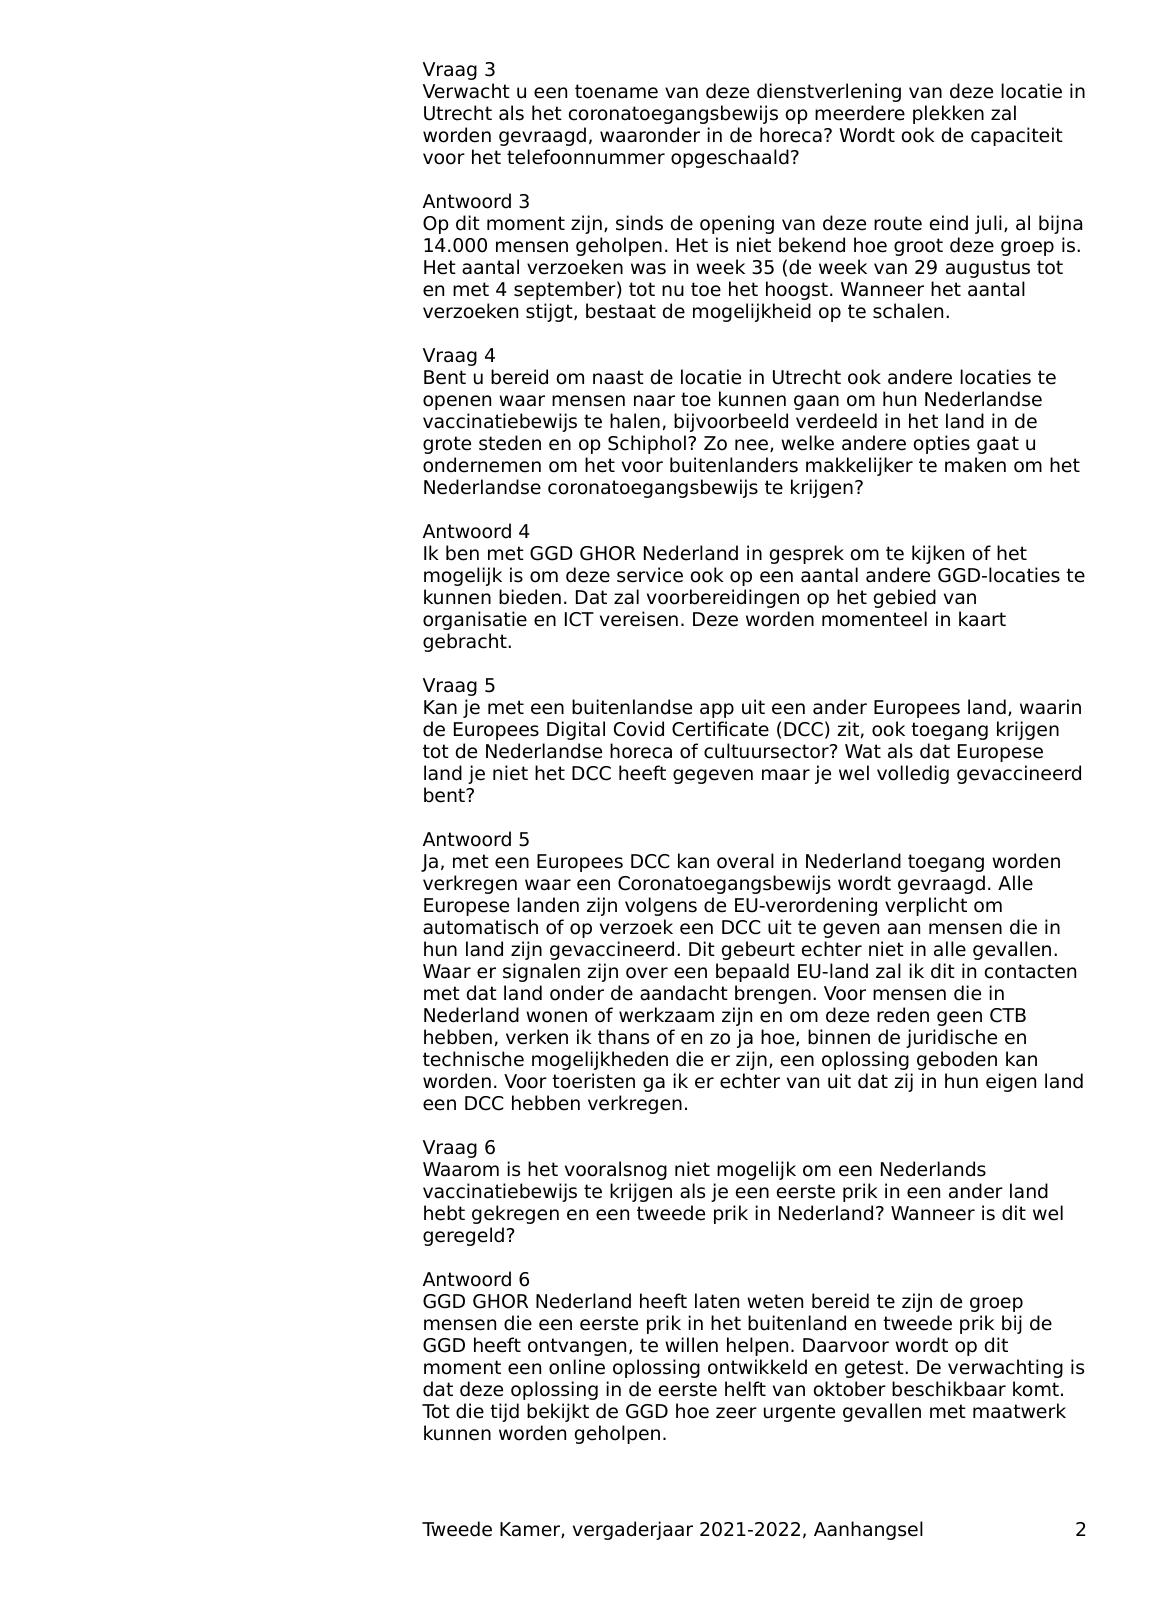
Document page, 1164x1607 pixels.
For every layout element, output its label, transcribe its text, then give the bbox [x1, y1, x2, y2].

text Antwoord 4 [422, 521, 1087, 543]
text Kan je met een buitenlandse app uit een ander Europees land, waarin de Europees Digital Covid Certificate (DCC) zit, ook toegang krijgen tot de Nederlandse horeca of cultuursector? Wat als dat Europese land je niet het DCC heeft gegeven maar je wel volledig gevaccineerd bent? [422, 697, 1087, 807]
text Antwoord 6 [422, 1269, 1087, 1291]
text Ik ben met GGD GHOR Nederland in gesprek om te kijken of het mogelijk is om deze service ook op een aantal andere GGD-locaties te kunnen bieden. Dat zal voorbereidingen op het gebied van organisatie en ICT vereisen. Deze worden momenteel in kaart gebracht. [422, 543, 1087, 653]
text Vraag 6 [422, 1137, 1087, 1159]
text Verwacht u een toename van deze dienstverlening van deze locatie in Utrecht als het coronatoegangsbewijs op meerdere plekken zal worden gevraagd, waaronder in de horeca? Wordt ook de capaciteit voor het telefoonnummer opgeschaald? [422, 81, 1087, 169]
text Vraag 3 [422, 59, 1087, 81]
text Ja, met een Europees DCC kan overal in Nederland toegang worden verkregen waar een Coronatoegangsbewijs wordt gevraagd. Alle Europese landen zijn volgens de EU-verordening verplicht om automatisch of op verzoek een DCC uit te geven aan mensen die in hun land zijn gevaccineerd. Dit gebeurt echter niet in alle gevallen. Waar er signalen zijn over een bepaald EU-land zal ik dit in contacten met dat land onder de aandacht brengen. Voor mensen die in Nederland wonen of werkzaam zijn en om deze reden geen CTB hebben, verken ik thans of en zo ja hoe, binnen de juridische en technische mogelijkheden die er zijn, een oplossing geboden kan worden. Voor toeristen ga ik er echter van uit dat zij in hun eigen land een DCC hebben verkregen. [422, 851, 1087, 1115]
text GGD GHOR Nederland heeft laten weten bereid te zijn de groep mensen die een eerste prik in het buitenland en tweede prik bij de GGD heeft ontvangen, te willen helpen. Daarvoor wordt op dit moment een online oplossing ontwikkeld en getest. De verwachting is dat deze oplossing in de eerste helft van oktober beschikbaar komt. Tot die tijd bekijkt de GGD hoe zeer urgente gevallen met maatwerk kunnen worden geholpen. [422, 1291, 1087, 1445]
text Waarom is het vooralsnog niet mogelijk om een Nederlands vaccinatiebewijs te krijgen als je een eerste prik in een ander land hebt gekregen en een tweede prik in Nederland? Wanneer is dit wel geregeld? [422, 1159, 1087, 1247]
text Antwoord 3 [422, 191, 1087, 213]
text Vraag 4 [422, 345, 1087, 367]
text Vraag 5 [422, 675, 1087, 697]
text Bent u bereid om naast de locatie in Utrecht ook andere locaties te openen waar mensen naar toe kunnen gaan om hun Nederlandse vaccinatiebewijs te halen, bijvoorbeeld verdeeld in het land in de grote steden en op Schiphol? Zo nee, welke andere opties gaat u ondernemen om het voor buitenlanders makkelijker te maken om het Nederlandse coronatoegangsbewijs te krijgen? [422, 367, 1087, 499]
text Op dit moment zijn, sinds de opening van deze route eind juli, al bijna 14.000 mensen geholpen. Het is niet bekend hoe groot deze groep is. Het aantal verzoeken was in week 35 (de week van 29 augustus tot en met 4 september) tot nu toe het hoogst. Wanneer het aantal verzoeken stijgt, bestaat de mogelijkheid op te schalen. [422, 213, 1087, 323]
text Antwoord 5 [422, 829, 1087, 851]
